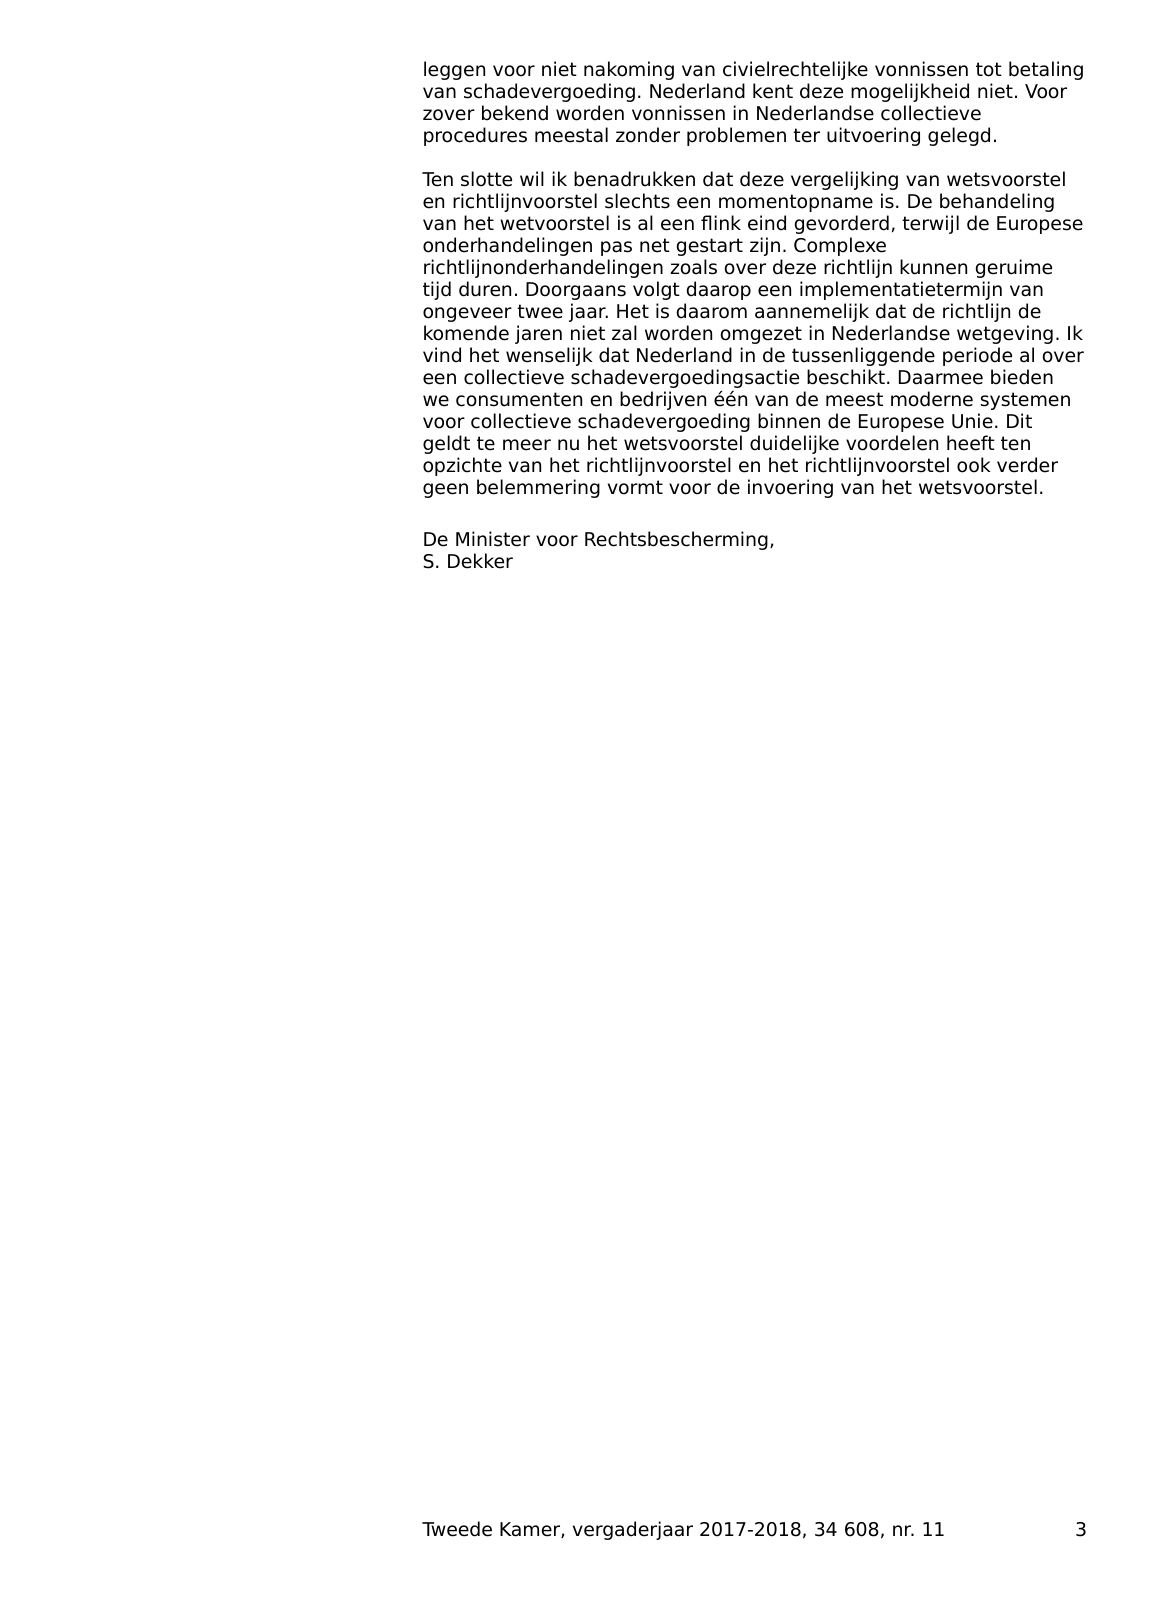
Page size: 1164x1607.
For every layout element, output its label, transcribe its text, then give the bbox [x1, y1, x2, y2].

text De Minister voor Rechtsbescherming, S. Dekker [422, 529, 1087, 573]
text Ten slotte wil ik benadrukken dat deze vergelijking van wetsvoorstel en richtlijnvoorstel slechts een momentopname is. De behandeling van het wetvoorstel is al een flink eind gevorderd, terwijl de Europese onderhandelingen pas net gestart zijn. Complexe richtlijnonderhandelingen zoals over deze richtlijn kunnen geruime tijd duren. Doorgaans volgt daarop een implementatietermijn van ongeveer twee jaar. Het is daarom aannemelijk dat de richtlijn de komende jaren niet zal worden omgezet in Nederlandse wetgeving. Ik vind het wenselijk dat Nederland in de tussenliggende periode al over een collectieve schadevergoedingsactie beschikt. Daarmee bieden we consumenten en bedrijven één van de meest moderne systemen voor collectieve schadevergoeding binnen de Europese Unie. Dit geldt te meer nu het wetsvoorstel duidelijke voordelen heeft ten opzichte van het richtlijnvoorstel en het richtlijnvoorstel ook verder geen belemmering vormt voor de invoering van het wetsvoorstel. [422, 169, 1087, 499]
text leggen voor niet nakoming van civielrechtelijke vonnissen tot betaling van schadevergoeding. Nederland kent deze mogelijkheid niet. Voor zover bekend worden vonnissen in Nederlandse collectieve procedures meestal zonder problemen ter uitvoering gelegd. [422, 59, 1087, 147]
